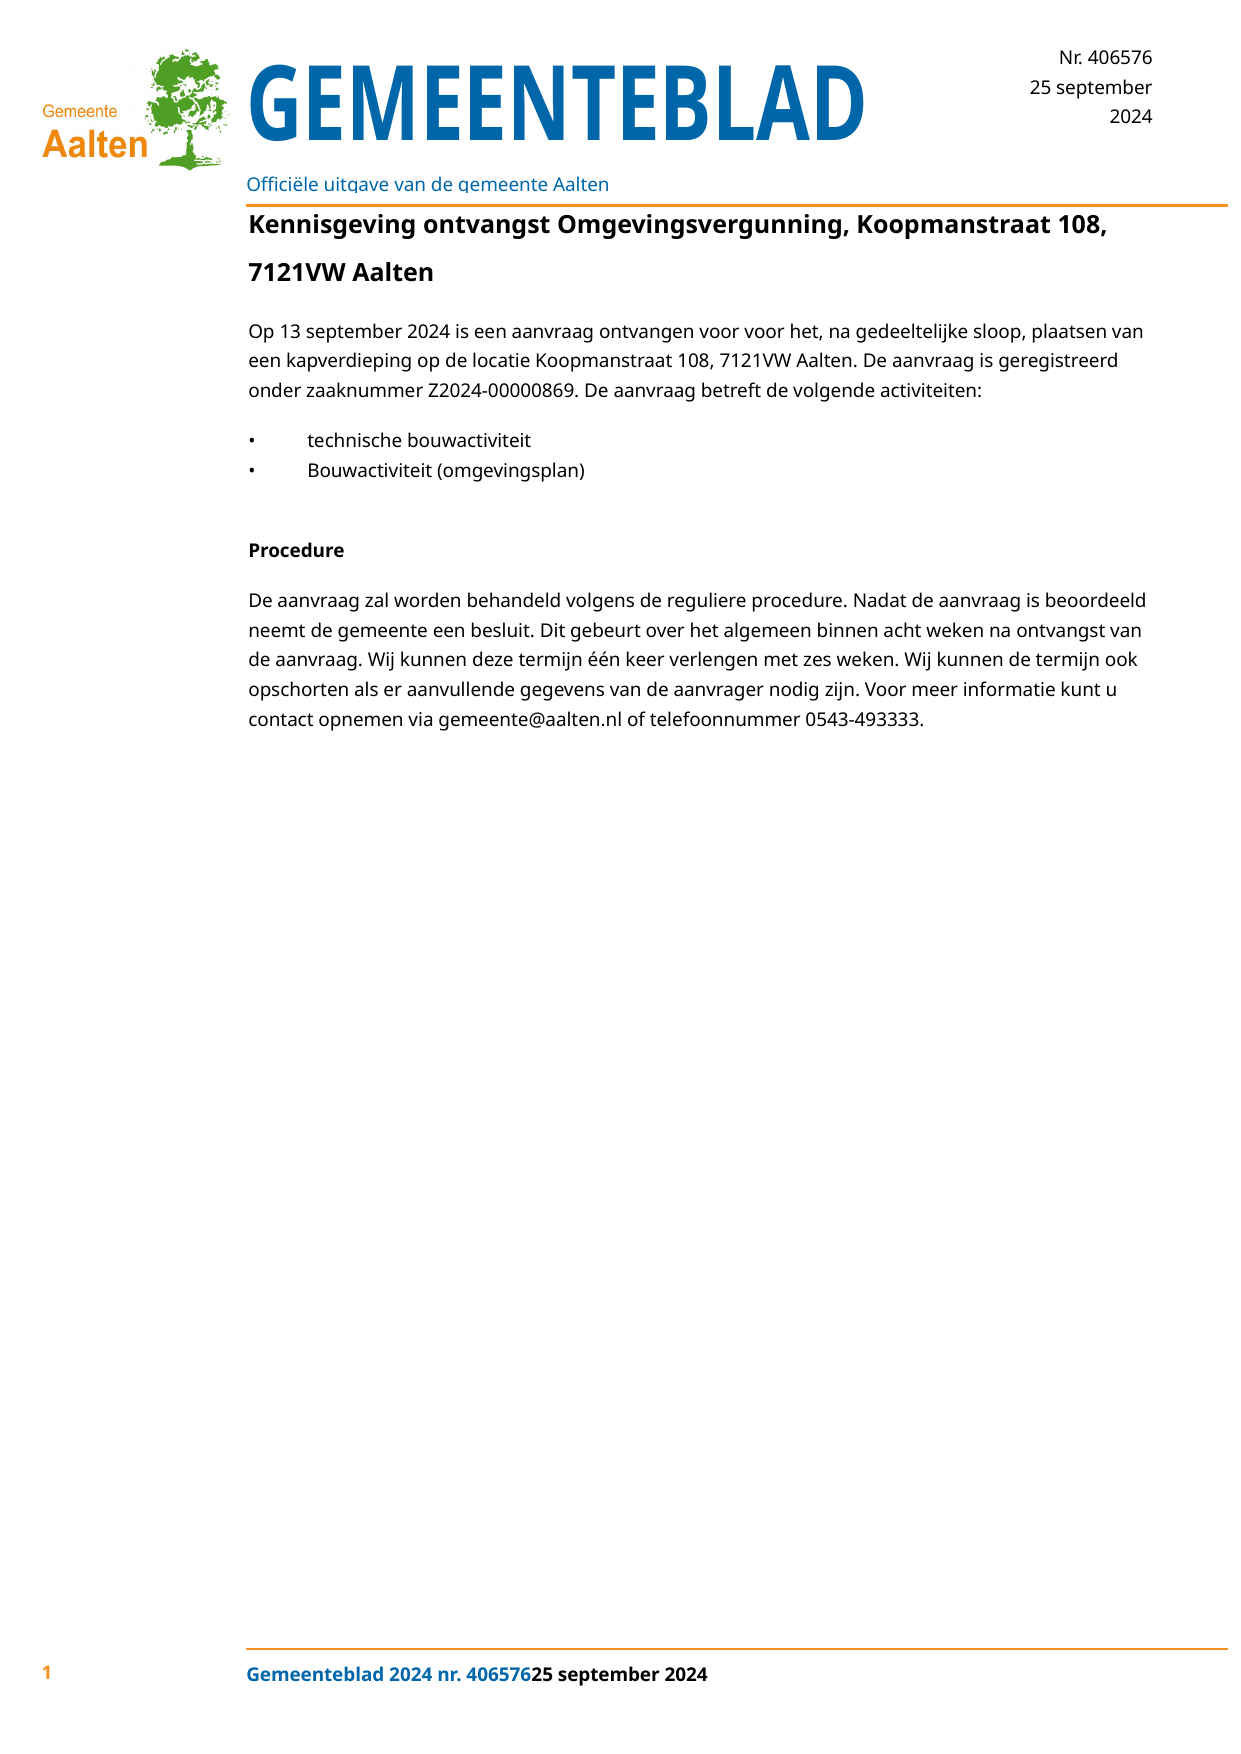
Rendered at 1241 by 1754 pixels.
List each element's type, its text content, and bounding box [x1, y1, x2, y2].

list technische bouwactiviteit [248, 427, 1152, 453]
text Procedure [248, 537, 1152, 563]
picture [41, 47, 231, 172]
text De aanvraag zal worden behandeld volgens de reguliere procedure. Nadat de aanvraag is beoordeeld neemt de gemeente een besluit. Dit gebeurt over het algemeen binnen acht weken na ontvangst van de aanvraag. Wij kunnen deze termijn één keer verlengen met zes weken. Wij kunnen de termijn ook opschorten als er aanvullende gegevens van de aanvrager nodig zijn. Voor meer informatie kunt u contact opnemen via gemeente@aalten.nl of telefoonnummer 0543-493333. [248, 587, 1152, 732]
list Bouwactiviteit (omgevingsplan) [248, 457, 1152, 483]
text Kennisgeving ontvangst Omgevingsvergunning, Koopmanstraat 108, 7121VW Aalten [248, 207, 1152, 288]
text Op 13 september 2024 is een aanvraag ontvangen voor voor het, na gedeeltelijke sloop, plaatsen van een kapverdieping op de locatie Koopmanstraat 108, 7121VW Aalten. De aanvraag is geregistreerd onder zaaknummer Z2024-00000869. De aanvraag betreft de volgende activiteiten: [248, 318, 1152, 403]
